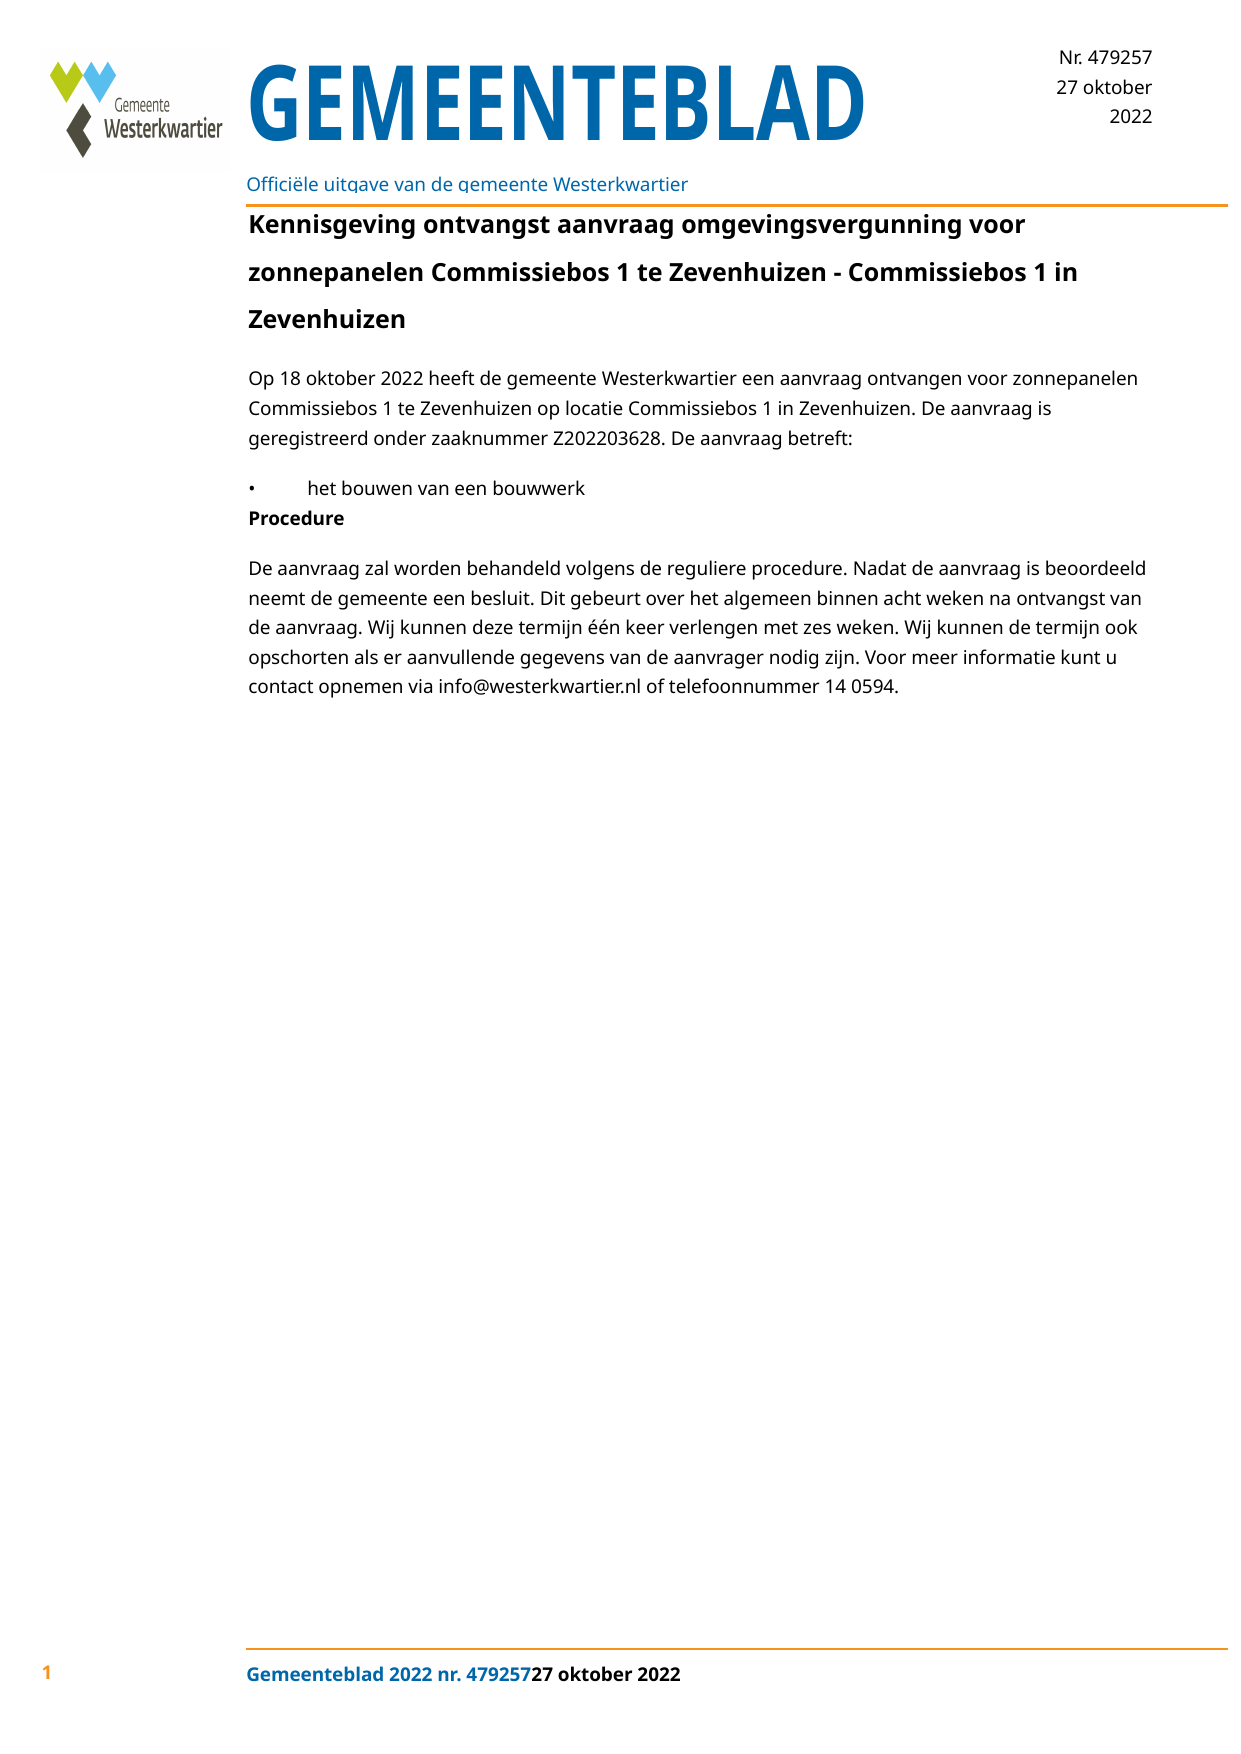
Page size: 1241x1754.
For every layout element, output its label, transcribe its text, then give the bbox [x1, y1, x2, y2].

text Procedure [248, 505, 1152, 530]
list het bouwen van een bouwwerk [248, 475, 1152, 501]
text De aanvraag zal worden behandeld volgens de reguliere procedure. Nadat de aanvraag is beoordeeld neemt de gemeente een besluit. Dit gebeurt over het algemeen binnen acht weken na ontvangst van de aanvraag. Wij kunnen deze termijn één keer verlengen met zes weken. Wij kunnen de termijn ook opschorten als er aanvullende gegevens van de aanvrager nodig zijn. Voor meer informatie kunt u contact opnemen via info@westerkwartier.nl of telefoonnummer 14 0594. [248, 555, 1152, 699]
picture [41, 47, 231, 172]
text Kennisgeving ontvangst aanvraag omgevingsvergunning voor zonnepanelen Commissiebos 1 te Zevenhuizen - Commissiebos 1 in Zevenhuizen [248, 207, 1152, 336]
text Op 18 oktober 2022 heeft de gemeente Westerkwartier een aanvraag ontvangen voor zonnepanelen Commissiebos 1 te Zevenhuizen op locatie Commissiebos 1 in Zevenhuizen. De aanvraag is geregistreerd onder zaaknummer Z202203628. De aanvraag betreft: [248, 366, 1152, 450]
